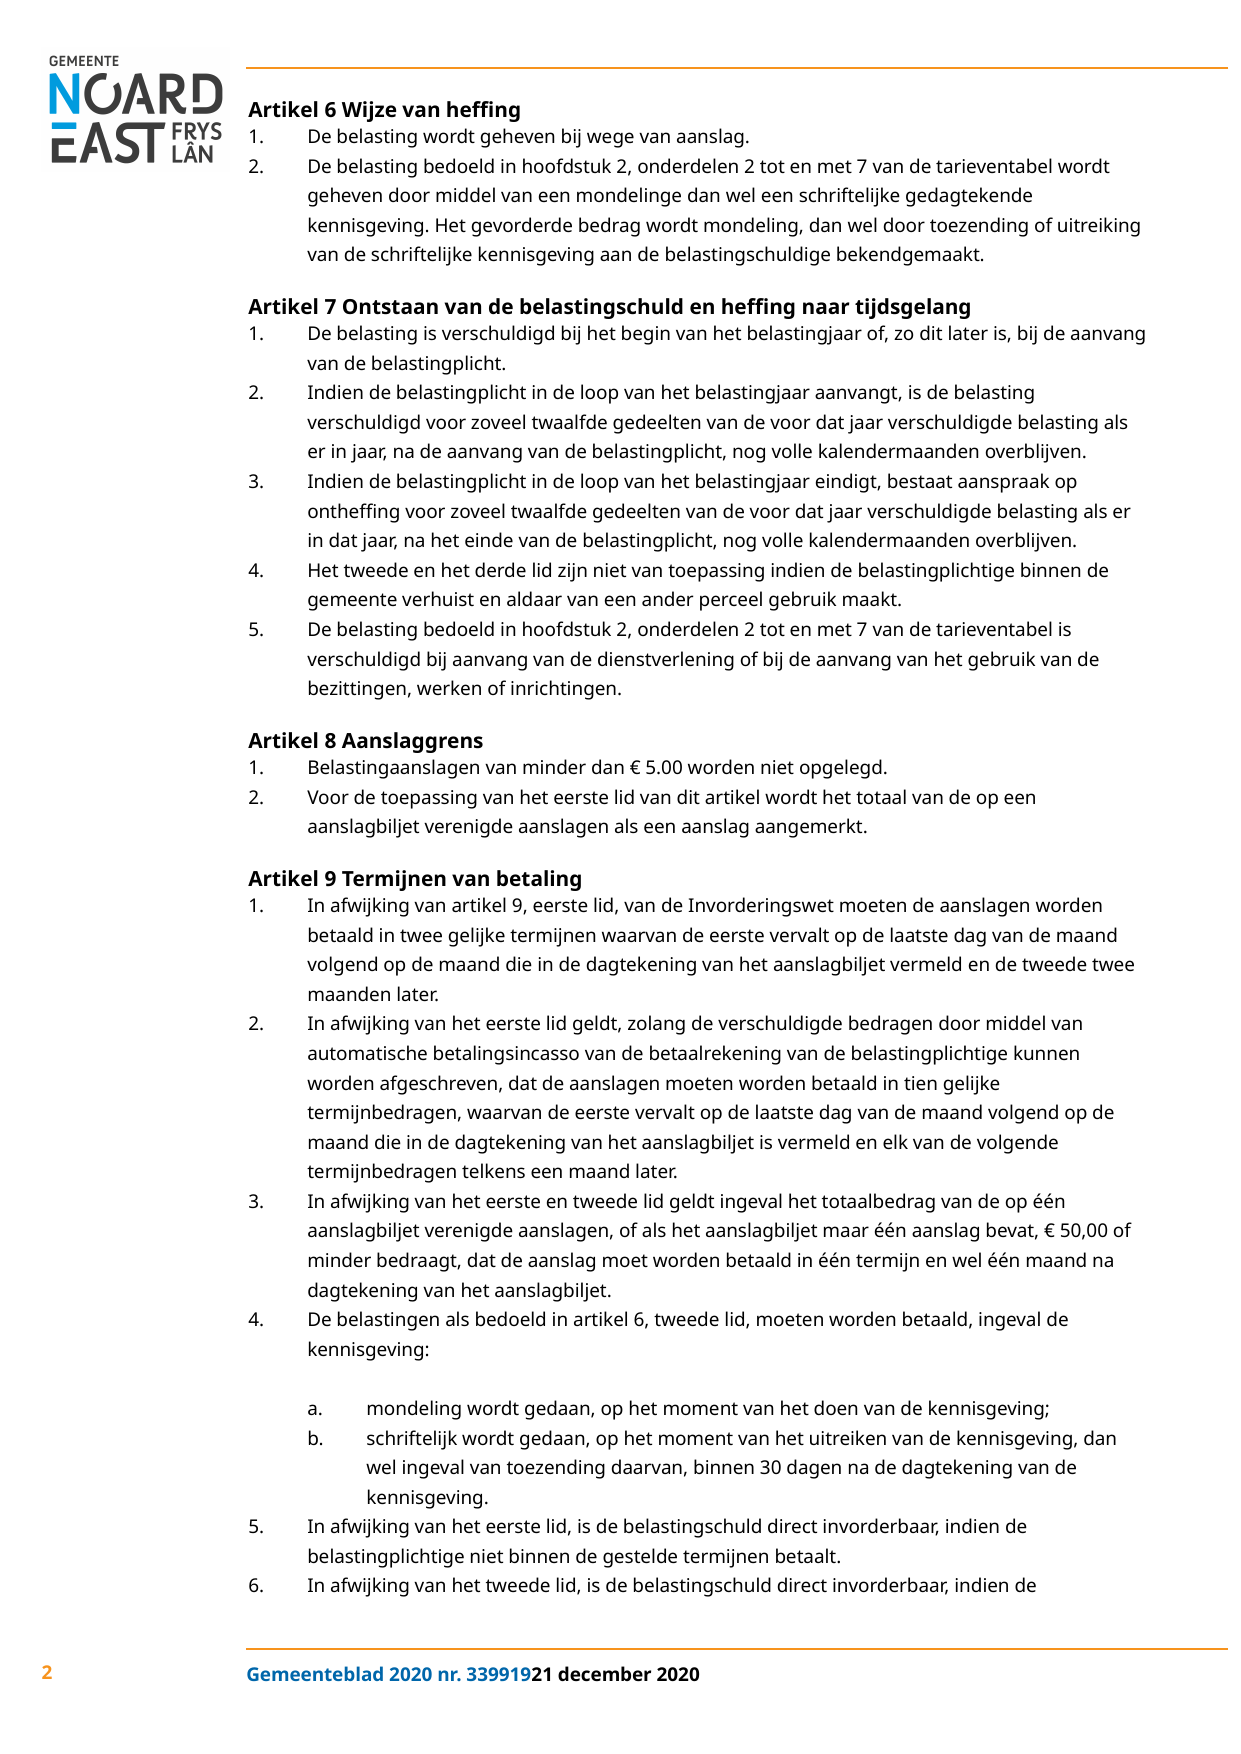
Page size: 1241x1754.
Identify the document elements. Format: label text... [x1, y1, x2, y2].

list Indien de belastingplicht in de loop van het belastingjaar eindigt, bestaat aanspraak op ontheffing voor zoveel twaalfde gedeelten van de voor dat jaar verschuldigde belasting als er in dat jaar, na het einde van de belastingplicht, nog volle kalendermaanden overblijven. [248, 468, 1152, 553]
list Het tweede en het derde lid zijn niet van toepassing indien de belastingplichtige binnen de gemeente verhuist en aldaar van een ander perceel gebruik maakt. [248, 557, 1152, 612]
list In afwijking van het eerste lid geldt, zolang de verschuldigde bedragen door middel van automatische betalingsincasso van de betaalrekening van de belastingplichtige kunnen worden afgeschreven, dat de aanslagen moeten worden betaald in tien gelijke termijnbedragen, waarvan de eerste vervalt op de laatste dag van de maand volgend op de maand die in de dagtekening van het aanslagbiljet is vermeld en elk van de volgende termijnbedragen telkens een maand later. [248, 1011, 1152, 1184]
list In afwijking van het eerste lid, is de belastingschuld direct invorderbaar, indien de belastingplichtige niet binnen de gestelde termijnen betaalt. [248, 1513, 1152, 1569]
list In afwijking van het eerste en tweede lid geldt ingeval het totaalbedrag van de op één aanslagbiljet verenigde aanslagen, of als het aanslagbiljet maar één aanslag bevat, € 50,00 of minder bedraagt, dat de aanslag moet worden betaald in één termijn en wel één maand na dagtekening van het aanslagbiljet. [248, 1188, 1152, 1303]
list In afwijking van het tweede lid, is de belastingschuld direct invorderbaar, indien de [248, 1573, 1152, 1598]
picture [41, 47, 231, 172]
list In afwijking van artikel 9, eerste lid, van de Invorderingswet moeten de aanslagen worden betaald in twee gelijke termijnen waarvan de eerste vervalt op de laatste dag van de maand volgend op de maand die in de dagtekening van het aanslagbiljet vermeld en de tweede twee maanden later. [248, 892, 1152, 1007]
text Artikel 7 Ontstaan van de belastingschuld en heffing naar tijdsgelang [248, 292, 1152, 320]
list De belasting is verschuldigd bij het begin van het belastingjaar of, zo dit later is, bij de aanvang van de belastingplicht. [248, 320, 1152, 376]
list schriftelijk wordt gedaan, op het moment van het uitreiken van de kennisgeving, dan wel ingeval van toezending daarvan, binnen 30 dagen na de dagtekening van de kennisgeving. [307, 1425, 1152, 1510]
list De belasting wordt geheven bij wege van aanslag. [248, 123, 1152, 149]
text Artikel 9 Termijnen van betaling [248, 864, 1152, 892]
list Indien de belastingplicht in de loop van het belastingjaar aanvangt, is de belasting verschuldigd voor zoveel twaalfde gedeelten van de voor dat jaar verschuldigde belasting als er in jaar, na de aanvang van de belastingplicht, nog volle kalendermaanden overblijven. [248, 379, 1152, 464]
list De belastingen als bedoeld in artikel 6, tweede lid, moeten worden betaald, ingeval de kennisgeving: [248, 1306, 1152, 1362]
list De belasting bedoeld in hoofdstuk 2, onderdelen 2 tot en met 7 van de tarieventabel wordt geheven door middel van een mondelinge dan wel een schriftelijke gedagtekende kennisgeving. Het gevorderde bedrag wordt mondeling, dan wel door toezending of uitreiking van de schriftelijke kennisgeving aan de belastingschuldige bekendgemaakt. [248, 153, 1152, 267]
list mondeling wordt gedaan, op het moment van het doen van de kennisgeving; [307, 1395, 1152, 1421]
text Artikel 6 Wijze van heffing [248, 95, 1152, 123]
list Belastingaanslagen van minder dan € 5.00 worden niet opgelegd. [248, 754, 1152, 780]
list Voor de toepassing van het eerste lid van dit artikel wordt het totaal van de op een aanslagbiljet verenigde aanslagen als een aanslag aangemerkt. [248, 784, 1152, 839]
text Artikel 8 Aanslaggrens [248, 726, 1152, 754]
list De belasting bedoeld in hoofdstuk 2, onderdelen 2 tot en met 7 van de tarieventabel is verschuldigd bij aanvang van de dienstverlening of bij de aanvang van het gebruik van de bezittingen, werken of inrichtingen. [248, 616, 1152, 701]
